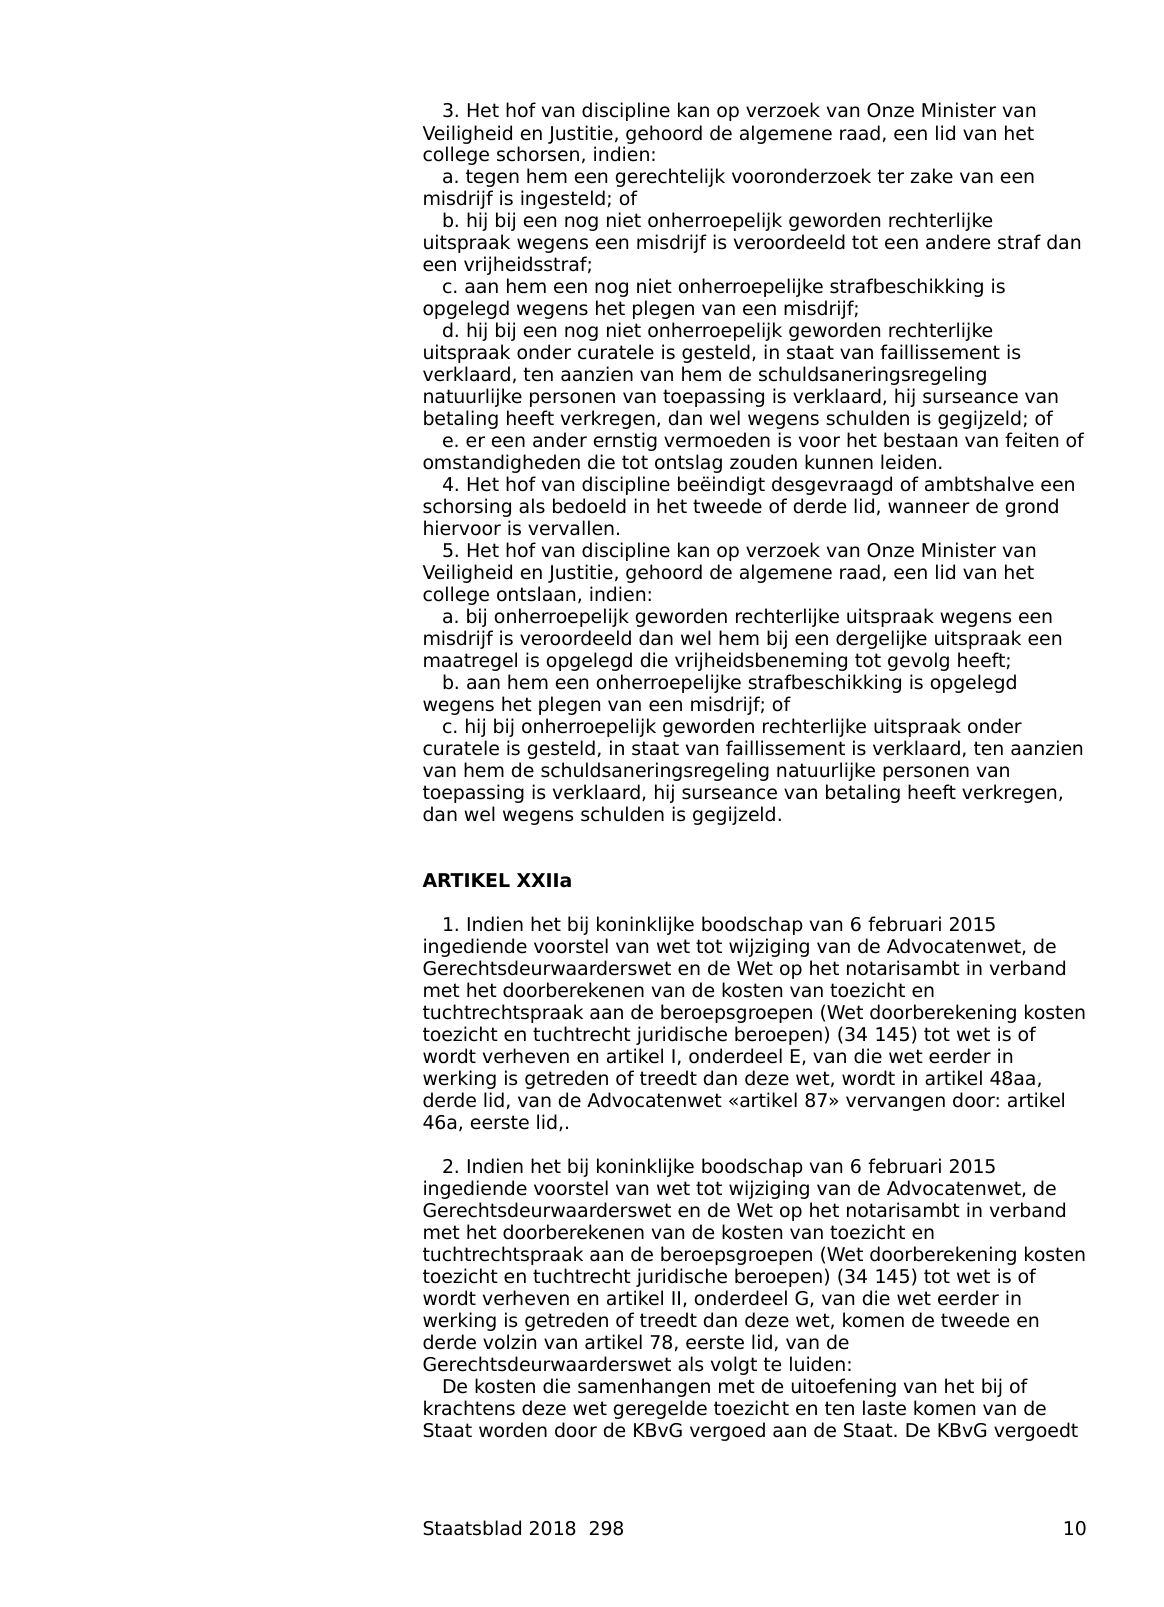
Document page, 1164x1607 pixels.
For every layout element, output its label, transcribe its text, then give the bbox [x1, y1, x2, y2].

text a. tegen hem een gerechtelijk vooronderzoek ter zake van een misdrijf is ingesteld; of [422, 166, 1087, 210]
text 5. Het hof van discipline kan op verzoek van Onze Minister van Veiligheid en Justitie, gehoord de algemene raad, een lid van het college ontslaan, indien: [422, 540, 1087, 606]
text De kosten die samenhangen met de uitoefening van het bij of krachtens deze wet geregelde toezicht en ten laste komen van de Staat worden door de KBvG vergoed aan de Staat. De KBvG vergoedt [422, 1376, 1087, 1442]
text 4. Het hof van discipline beëindigt desgevraagd of ambtshalve een schorsing als bedoeld in het tweede of derde lid, wanneer de grond hiervoor is vervallen. [422, 474, 1087, 540]
text c. hij bij onherroepelijk geworden rechterlijke uitspraak onder curatele is gesteld, in staat van faillissement is verklaard, ten aanzien van hem de schuldsaneringsregeling natuurlijke personen van toepassing is verklaard, hij surseance van betaling heeft verkregen, dan wel wegens schulden is gegijzeld. [422, 716, 1087, 826]
text c. aan hem een nog niet onherroepelijke strafbeschikking is opgelegd wegens het plegen van een misdrijf; [422, 276, 1087, 320]
text a. bij onherroepelijk geworden rechterlijke uitspraak wegens een misdrijf is veroordeeld dan wel hem bij een dergelijke uitspraak een maatregel is opgelegd die vrijheidsbeneming tot gevolg heeft; [422, 606, 1087, 672]
subtitle ARTIKEL XXIIa [422, 870, 1087, 892]
text e. er een ander ernstig vermoeden is voor het bestaan van feiten of omstandigheden die tot ontslag zouden kunnen leiden. [422, 430, 1087, 474]
text d. hij bij een nog niet onherroepelijk geworden rechterlijke uitspraak onder curatele is gesteld, in staat van faillissement is verklaard, ten aanzien van hem de schuldsaneringsregeling natuurlijke personen van toepassing is verklaard, hij surseance van betaling heeft verkregen, dan wel wegens schulden is gegijzeld; of [422, 320, 1087, 430]
text 1. Indien het bij koninklijke boodschap van 6 februari 2015 ingediende voorstel van wet tot wijziging van de Advocatenwet, de Gerechtsdeurwaarderswet en de Wet op het notarisambt in verband met het doorberekenen van de kosten van toezicht en tuchtrechtspraak aan de beroepsgroepen (Wet doorberekening kosten toezicht en tuchtrecht juridische beroepen) (34 145) tot wet is of wordt verheven en artikel I, onderdeel E, van die wet eerder in werking is getreden of treedt dan deze wet, wordt in artikel 48aa, derde lid, van de Advocatenwet «artikel 87» vervangen door: artikel 46a, eerste lid,. [422, 914, 1087, 1134]
text b. hij bij een nog niet onherroepelijk geworden rechterlijke uitspraak wegens een misdrijf is veroordeeld tot een andere straf dan een vrijheidsstraf; [422, 210, 1087, 276]
text b. aan hem een onherroepelijke strafbeschikking is opgelegd wegens het plegen van een misdrijf; of [422, 672, 1087, 716]
text 3. Het hof van discipline kan op verzoek van Onze Minister van Veiligheid en Justitie, gehoord de algemene raad, een lid van het college schorsen, indien: [422, 100, 1087, 166]
text 2. Indien het bij koninklijke boodschap van 6 februari 2015 ingediende voorstel van wet tot wijziging van de Advocatenwet, de Gerechtsdeurwaarderswet en de Wet op het notarisambt in verband met het doorberekenen van de kosten van toezicht en tuchtrechtspraak aan de beroepsgroepen (Wet doorberekening kosten toezicht en tuchtrecht juridische beroepen) (34 145) tot wet is of wordt verheven en artikel II, onderdeel G, van die wet eerder in werking is getreden of treedt dan deze wet, komen de tweede en derde volzin van artikel 78, eerste lid, van de Gerechtsdeurwaarderswet als volgt te luiden: [422, 1156, 1087, 1376]
